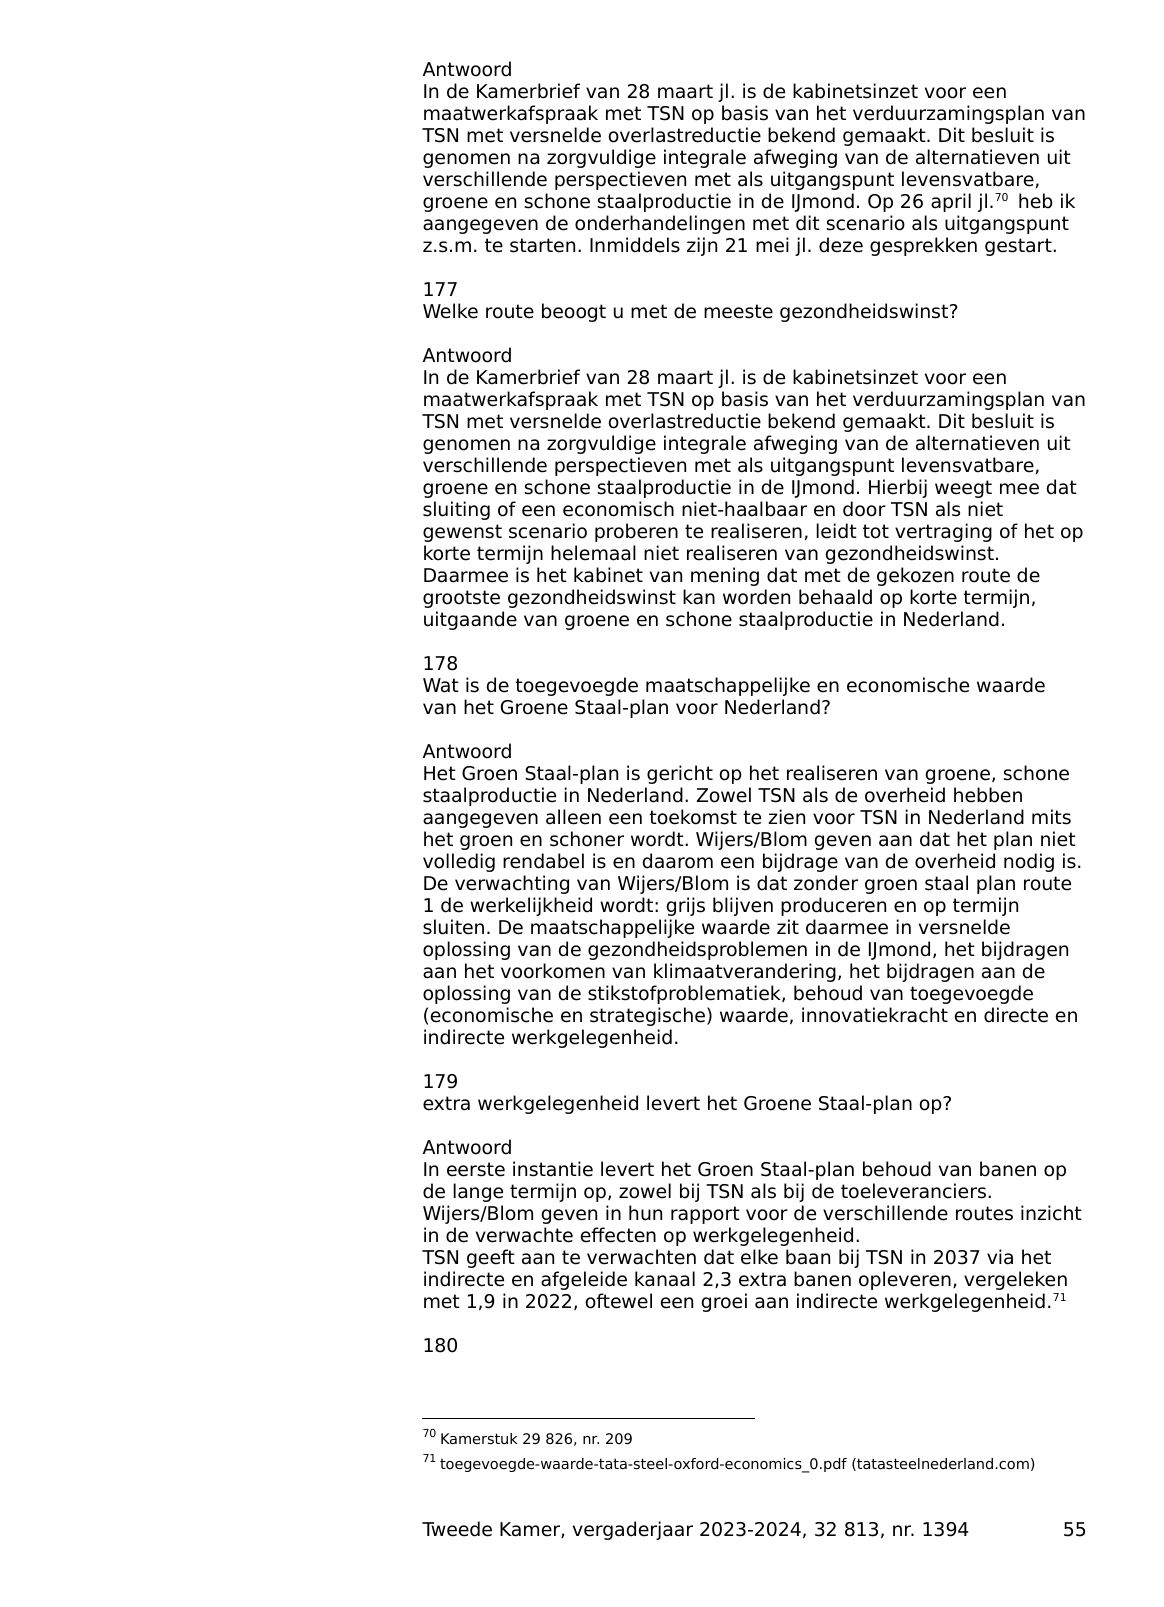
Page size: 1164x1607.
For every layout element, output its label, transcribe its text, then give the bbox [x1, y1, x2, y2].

text In de Kamerbrief van 28 maart jl. is de kabinetsinzet voor een maatwerkafspraak met TSN op basis van het verduurzamingsplan van TSN met versnelde overlastreductie bekend gemaakt. Dit besluit is genomen na zorgvuldige integrale afweging van de alternatieven uit verschillende perspectieven met als uitgangspunt levensvatbare, groene en schone staalproductie in de IJmond. Hierbij weegt mee dat sluiting of een economisch niet-haalbaar en door TSN als niet gewenst scenario proberen te realiseren, leidt tot vertraging of het op korte termijn helemaal niet realiseren van gezondheidswinst. Daarmee is het kabinet van mening dat met de gekozen route de grootste gezondheidswinst kan worden behaald op korte termijn, uitgaande van groene en schone staalproductie in Nederland. [422, 367, 1087, 631]
text Welke route beoogt u met de meeste gezondheidswinst? [422, 301, 1087, 323]
text Antwoord [422, 741, 1087, 763]
text Wat is de toegevoegde maatschappelijke en economische waarde van het Groene Staal-plan voor Nederland? [422, 675, 1087, 719]
text 179 [422, 1071, 1087, 1093]
text 180 [422, 1335, 1087, 1357]
text Antwoord [422, 1137, 1087, 1159]
text toegevoegde-waarde-tata-steel-oxford-economics_0.pdf (tatasteelnederland.com) [422, 1452, 1087, 1474]
text 177 [422, 279, 1087, 301]
text TSN geeft aan te verwachten dat elke baan bij TSN in 2037 via het indirecte en afgeleide kanaal 2,3 extra banen opleveren, vergeleken met 1,9 in 2022, oftewel een groei aan indirecte werkgelegenheid. [422, 1247, 1087, 1313]
text Het Groen Staal-plan is gericht op het realiseren van groene, schone staalproductie in Nederland. Zowel TSN als de overheid hebben aangegeven alleen een toekomst te zien voor TSN in Nederland mits het groen en schoner wordt. Wijers/Blom geven aan dat het plan niet volledig rendabel is en daarom een bijdrage van de overheid nodig is. De verwachting van Wijers/Blom is dat zonder groen staal plan route 1 de werkelijkheid wordt: grijs blijven produceren en op termijn sluiten. De maatschappelijke waarde zit daarmee in versnelde oplossing van de gezondheidsproblemen in de IJmond, het bijdragen aan het voorkomen van klimaatverandering, het bijdragen aan de oplossing van de stikstofproblematiek, behoud van toegevoegde (economische en strategische) waarde, innovatiekracht en directe en indirecte werkgelegenheid. [422, 763, 1087, 1049]
text Kamerstuk 29 826, nr. 209 [422, 1427, 1087, 1449]
text 178 [422, 653, 1087, 675]
text In eerste instantie levert het Groen Staal-plan behoud van banen op de lange termijn op, zowel bij TSN als bij de toeleveranciers. Wijers/Blom geven in hun rapport voor de verschillende routes inzicht in de verwachte effecten op werkgelegenheid. [422, 1159, 1087, 1247]
text extra werkgelegenheid levert het Groene Staal-plan op? [422, 1093, 1087, 1115]
text In de Kamerbrief van 28 maart jl. is de kabinetsinzet voor een maatwerkafspraak met TSN op basis van het verduurzamingsplan van TSN met versnelde overlastreductie bekend gemaakt. Dit besluit is genomen na zorgvuldige integrale afweging van de alternatieven uit verschillende perspectieven met als uitgangspunt levensvatbare, groene en schone staalproductie in de IJmond. Op 26 april jl. heb ik aangegeven de onderhandelingen met dit scenario als uitgangspunt z.s.m. te starten. Inmiddels zijn 21 mei jl. deze gesprekken gestart. [422, 81, 1087, 257]
text Antwoord [422, 59, 1087, 81]
text Antwoord [422, 345, 1087, 367]
